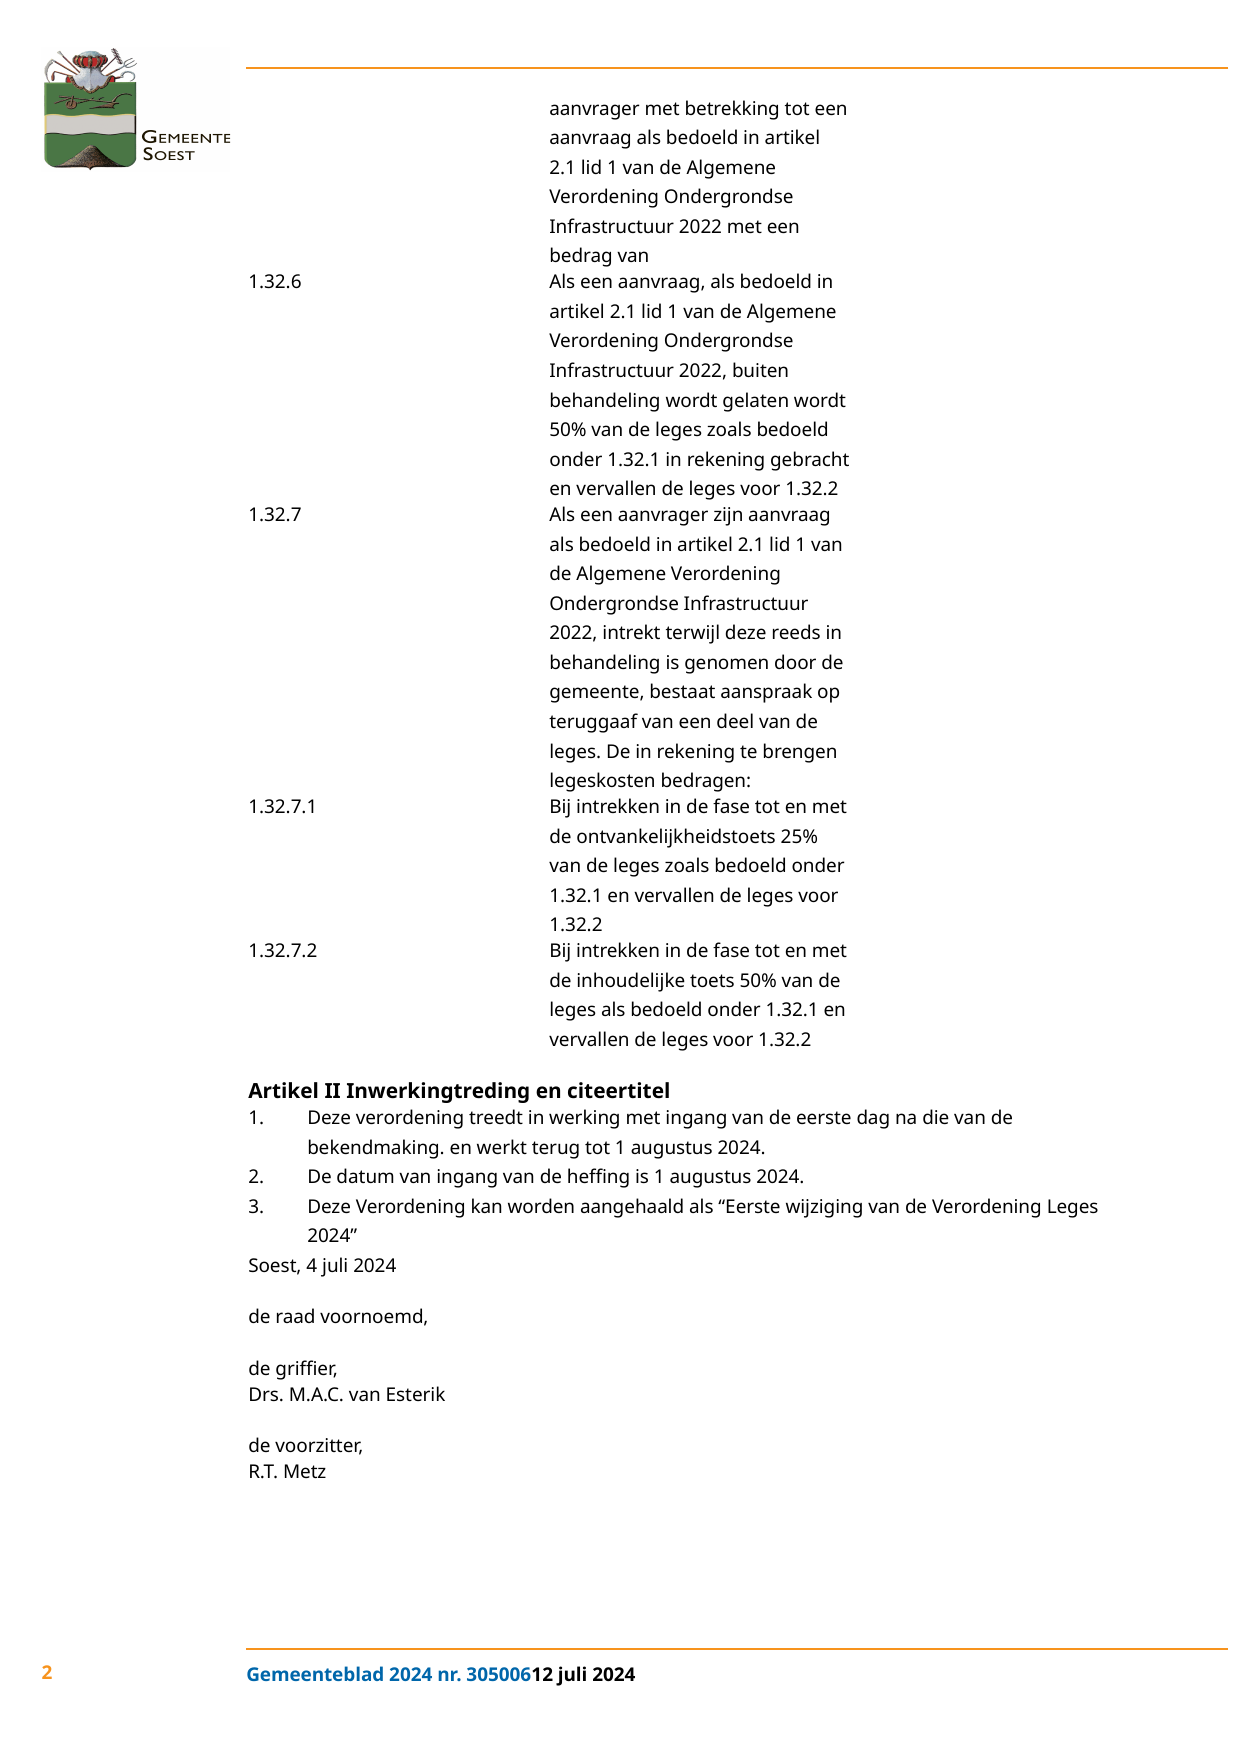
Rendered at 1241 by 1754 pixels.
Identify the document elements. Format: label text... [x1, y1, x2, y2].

table_cell 1.32.7.2 [248, 937, 549, 1052]
list De datum van ingang van de heffing is 1 augustus 2024. [248, 1163, 1152, 1189]
table_cell [850, 95, 1152, 268]
table_cell Bij intrekken in de fase tot en met de ontvankelijkheidstoets 25% van de leges zoals bedoeld onder 1.32.1 en vervallen de leges voor 1.32.2 [549, 793, 850, 937]
table_cell [850, 501, 1152, 793]
table_cell [850, 793, 1152, 937]
table_cell Als een aanvrager zijn aanvraag als bedoeld in artikel 2.1 lid 1 van de Algemene Verordening Ondergrondse Infrastructuur 2022, intrekt terwijl deze reeds in behandeling is genomen door de gemeente, bestaat aanspraak op teruggaaf van een deel van de leges. De in rekening te brengen legeskosten bedragen: [549, 501, 850, 793]
table_cell aanvrager met betrekking tot een aanvraag als bedoeld in artikel 2.1 lid 1 van de Algemene Verordening Ondergrondse Infrastructuur 2022 met een bedrag van [549, 95, 850, 268]
table_cell Bij intrekken in de fase tot en met de inhoudelijke toets 50% van de leges als bedoeld onder 1.32.1 en vervallen de leges voor 1.32.2 [549, 937, 850, 1052]
table_cell 1.32.7 [248, 501, 549, 793]
table_cell [850, 937, 1152, 1052]
text de voorzitter, [248, 1432, 1152, 1458]
list Deze verordening treedt in werking met ingang van de eerste dag na die van de bekendmaking. en werkt terug tot 1 augustus 2024. [248, 1104, 1152, 1159]
text Drs. M.A.C. van Esterik [248, 1381, 1152, 1407]
table_cell [850, 269, 1152, 501]
text R.T. Metz [248, 1458, 1152, 1484]
picture [41, 47, 231, 172]
text Soest, 4 juli 2024 [248, 1252, 1152, 1278]
table_cell 1.32.7.1 [248, 793, 549, 937]
table_cell 1.32.6 [248, 269, 549, 501]
list Deze Verordening kan worden aangehaald als “Eerste wijziging van de Verordening Leges 2024” [248, 1193, 1152, 1248]
table_cell [248, 95, 549, 268]
text de raad voornoemd, [248, 1304, 1152, 1329]
text Artikel II Inwerkingtreding en citeertitel [248, 1076, 1152, 1104]
table_cell Als een aanvraag, als bedoeld in artikel 2.1 lid 1 van de Algemene Verordening Ondergrondse Infrastructuur 2022, buiten behandeling wordt gelaten wordt 50% van de leges zoals bedoeld onder 1.32.1 in rekening gebracht en vervallen de leges voor 1.32.2 [549, 269, 850, 501]
text de griffier, [248, 1355, 1152, 1381]
